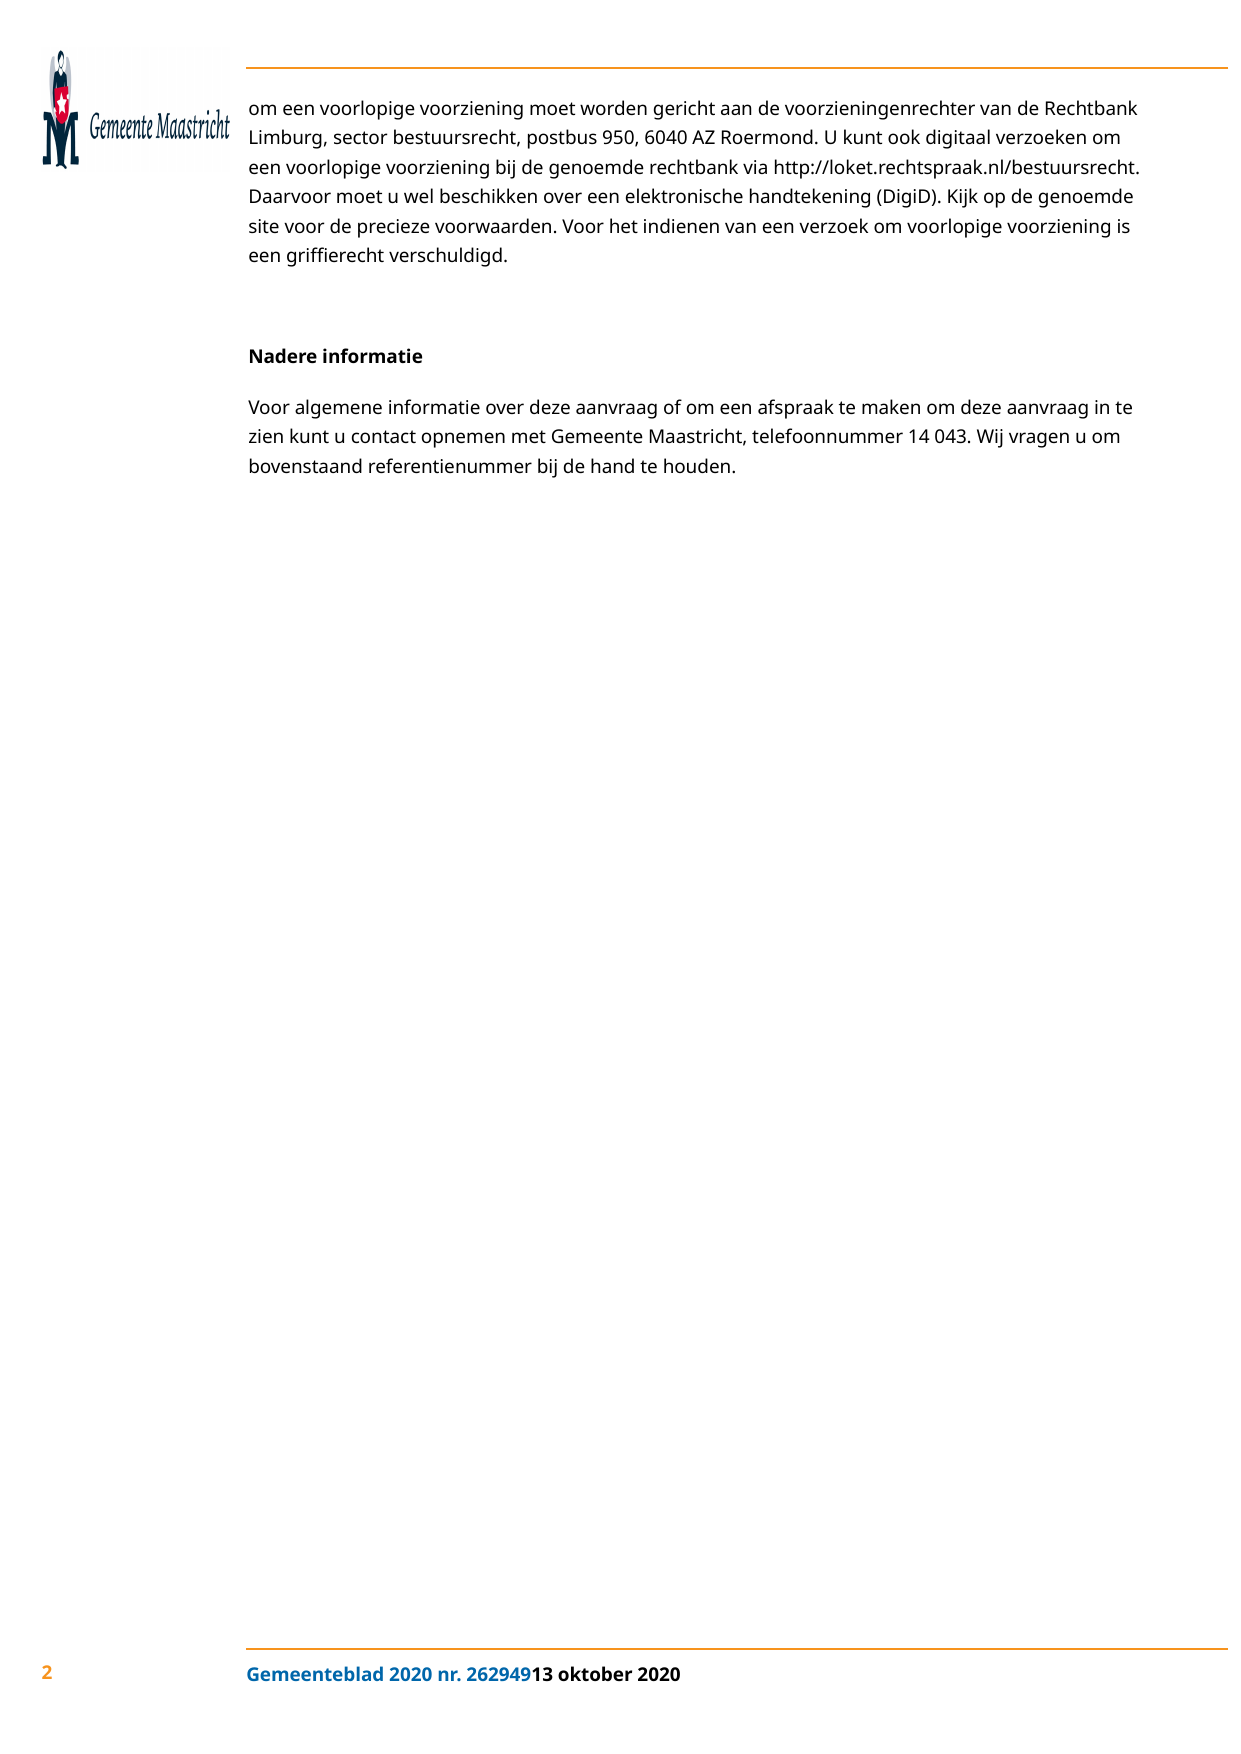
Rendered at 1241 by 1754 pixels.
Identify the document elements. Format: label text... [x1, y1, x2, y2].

text Nadere informatie [248, 343, 1152, 369]
picture [41, 47, 231, 172]
text om een voorlopige voorziening moet worden gericht aan de voorzieningenrechter van de Rechtbank Limburg, sector bestuursrecht, postbus 950, 6040 AZ Roermond. U kunt ook digitaal verzoeken om een voorlopige voorziening bij de genoemde rechtbank via http://loket.rechtspraak.nl/bestuursrecht. Daarvoor moet u wel beschikken over een elektronische handtekening (DigiD). Kijk op de genoemde site voor de precieze voorwaarden. Voor het indienen van een verzoek om voorlopige voorziening is een griffierecht verschuldigd. [248, 95, 1152, 268]
text Voor algemene informatie over deze aanvraag of om een afspraak te maken om deze aanvraag in te zien kunt u contact opnemen met Gemeente Maastricht, telefoonnummer 14 043. Wij vragen u om bovenstaand referentienummer bij de hand te houden. [248, 394, 1152, 479]
